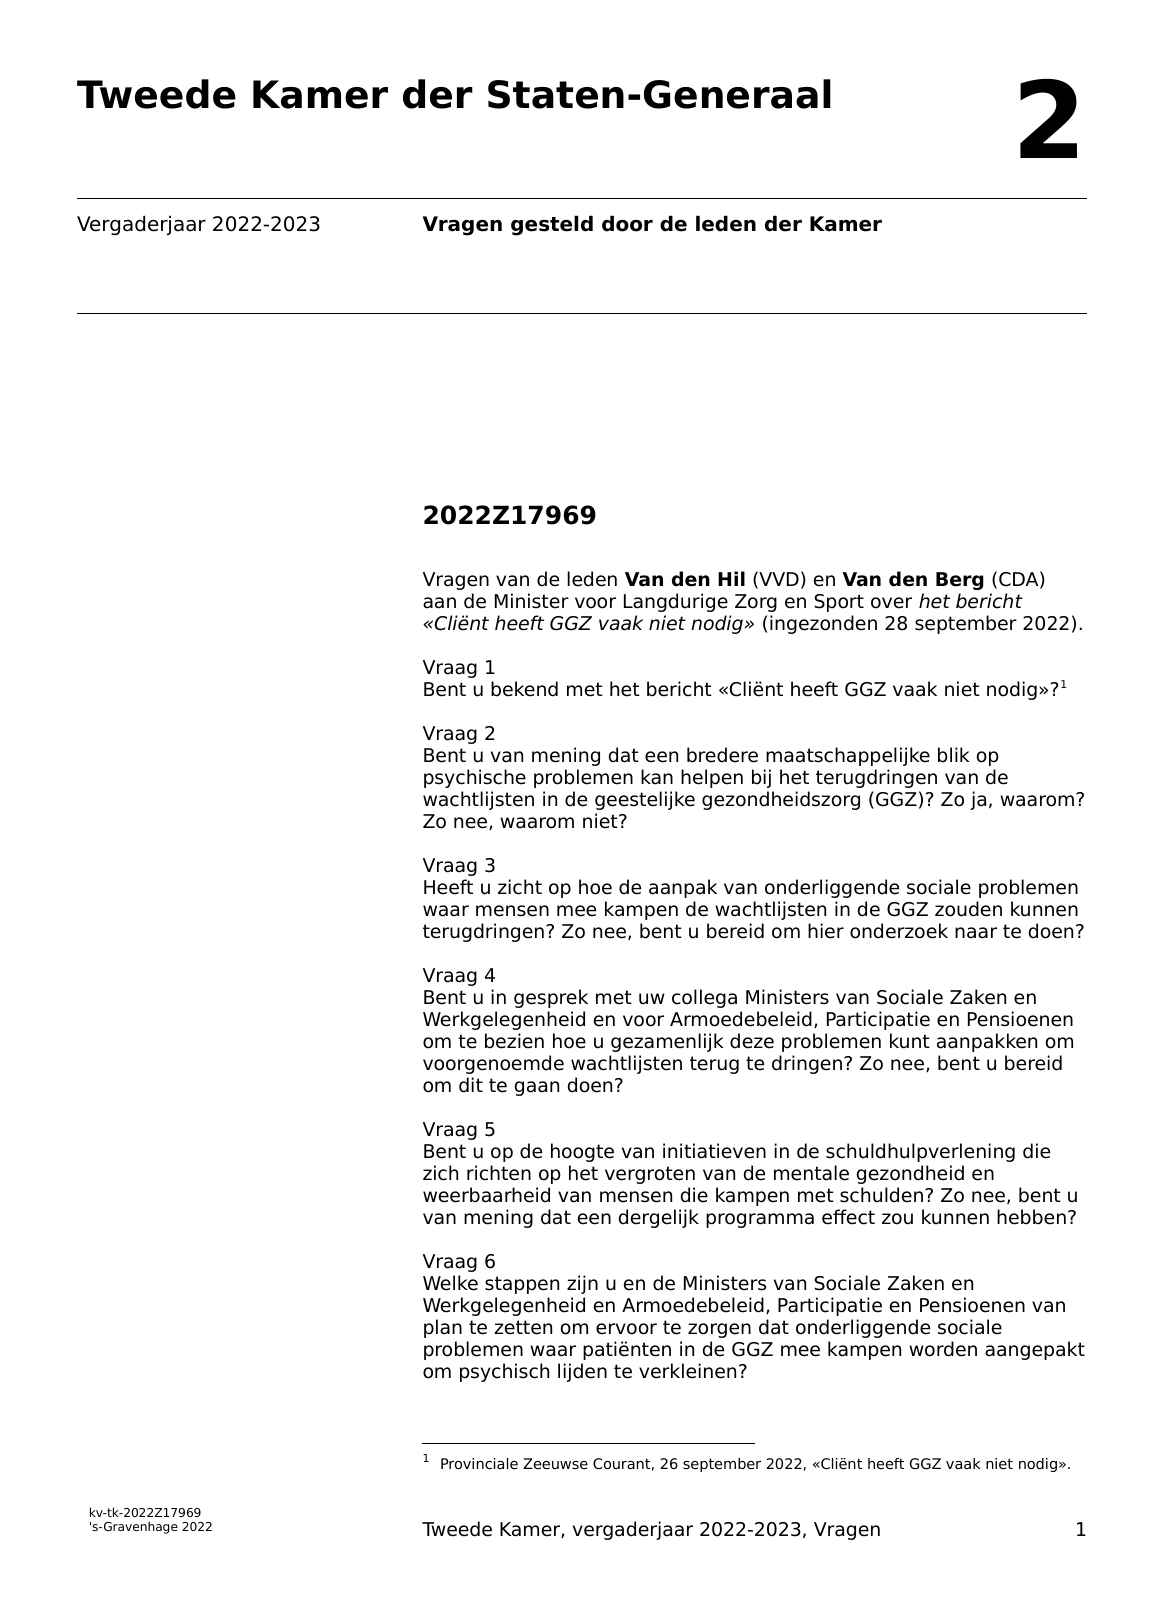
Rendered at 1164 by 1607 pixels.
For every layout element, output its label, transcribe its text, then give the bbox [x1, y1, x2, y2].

text Bent u in gesprek met uw collega Ministers van Sociale Zaken en Werkgelegenheid en voor Armoedebeleid, Participatie en Pensioenen om te bezien hoe u gezamenlijk deze problemen kunt aanpakken om voorgenoemde wachtlijsten terug te dringen? Zo nee, bent u bereid om dit te gaan doen? [422, 987, 1087, 1097]
text Vragen van de leden Van den Hil (VVD) en Van den Berg (CDA) aan de Minister voor Langdurige Zorg en Sport over het bericht «Cliënt heeft GGZ vaak niet nodig» (ingezonden 28 september 2022). [422, 569, 1087, 635]
table_cell Vragen gesteld door de leden der Kamer [422, 199, 1087, 313]
table_header 2 [886, 59, 1087, 198]
text 2022Z17969 [422, 501, 1087, 531]
text Provinciale Zeeuwse Courant, 26 september 2022, «Cliënt heeft GGZ vaak niet nodig». [422, 1452, 1087, 1474]
text Vraag 2 [422, 723, 1087, 745]
text Heeft u zicht op hoe de aanpak van onderliggende sociale problemen waar mensen mee kampen de wachtlijsten in de GGZ zouden kunnen terugdringen? Zo nee, bent u bereid om hier onderzoek naar te doen? [422, 877, 1087, 943]
table_header Tweede Kamer der Staten-Generaal [77, 59, 886, 198]
text Vraag 5 [422, 1119, 1087, 1141]
text Bent u op de hoogte van initiatieven in de schuldhulpverlening die zich richten op het vergroten van de mentale gezondheid en weerbaarheid van mensen die kampen met schulden? Zo nee, bent u van mening dat een dergelijk programma effect zou kunnen hebben? [422, 1141, 1087, 1229]
text Vraag 6 [422, 1251, 1087, 1273]
text Vraag 4 [422, 965, 1087, 987]
table_cell Vergaderjaar 2022-2023 [77, 199, 422, 313]
text Welke stappen zijn u en de Ministers van Sociale Zaken en Werkgelegenheid en Armoedebeleid, Participatie en Pensioenen van plan te zetten om ervoor te zorgen dat onderliggende sociale problemen waar patiënten in de GGZ mee kampen worden aangepakt om psychisch lijden te verkleinen? [422, 1273, 1087, 1383]
text Vraag 3 [422, 855, 1087, 877]
text Bent u van mening dat een bredere maatschappelijke blik op psychische problemen kan helpen bij het terugdringen van de wachtlijsten in de geestelijke gezondheidszorg (GGZ)? Zo ja, waarom? Zo nee, waarom niet? [422, 745, 1087, 833]
text Vraag 1 [422, 657, 1087, 679]
text kv-tk-2022Z17969 [88, 1506, 323, 1520]
text Bent u bekend met het bericht «Cliënt heeft GGZ vaak niet nodig»? [422, 679, 1087, 701]
text 's-Gravenhage 2022 [88, 1520, 323, 1534]
